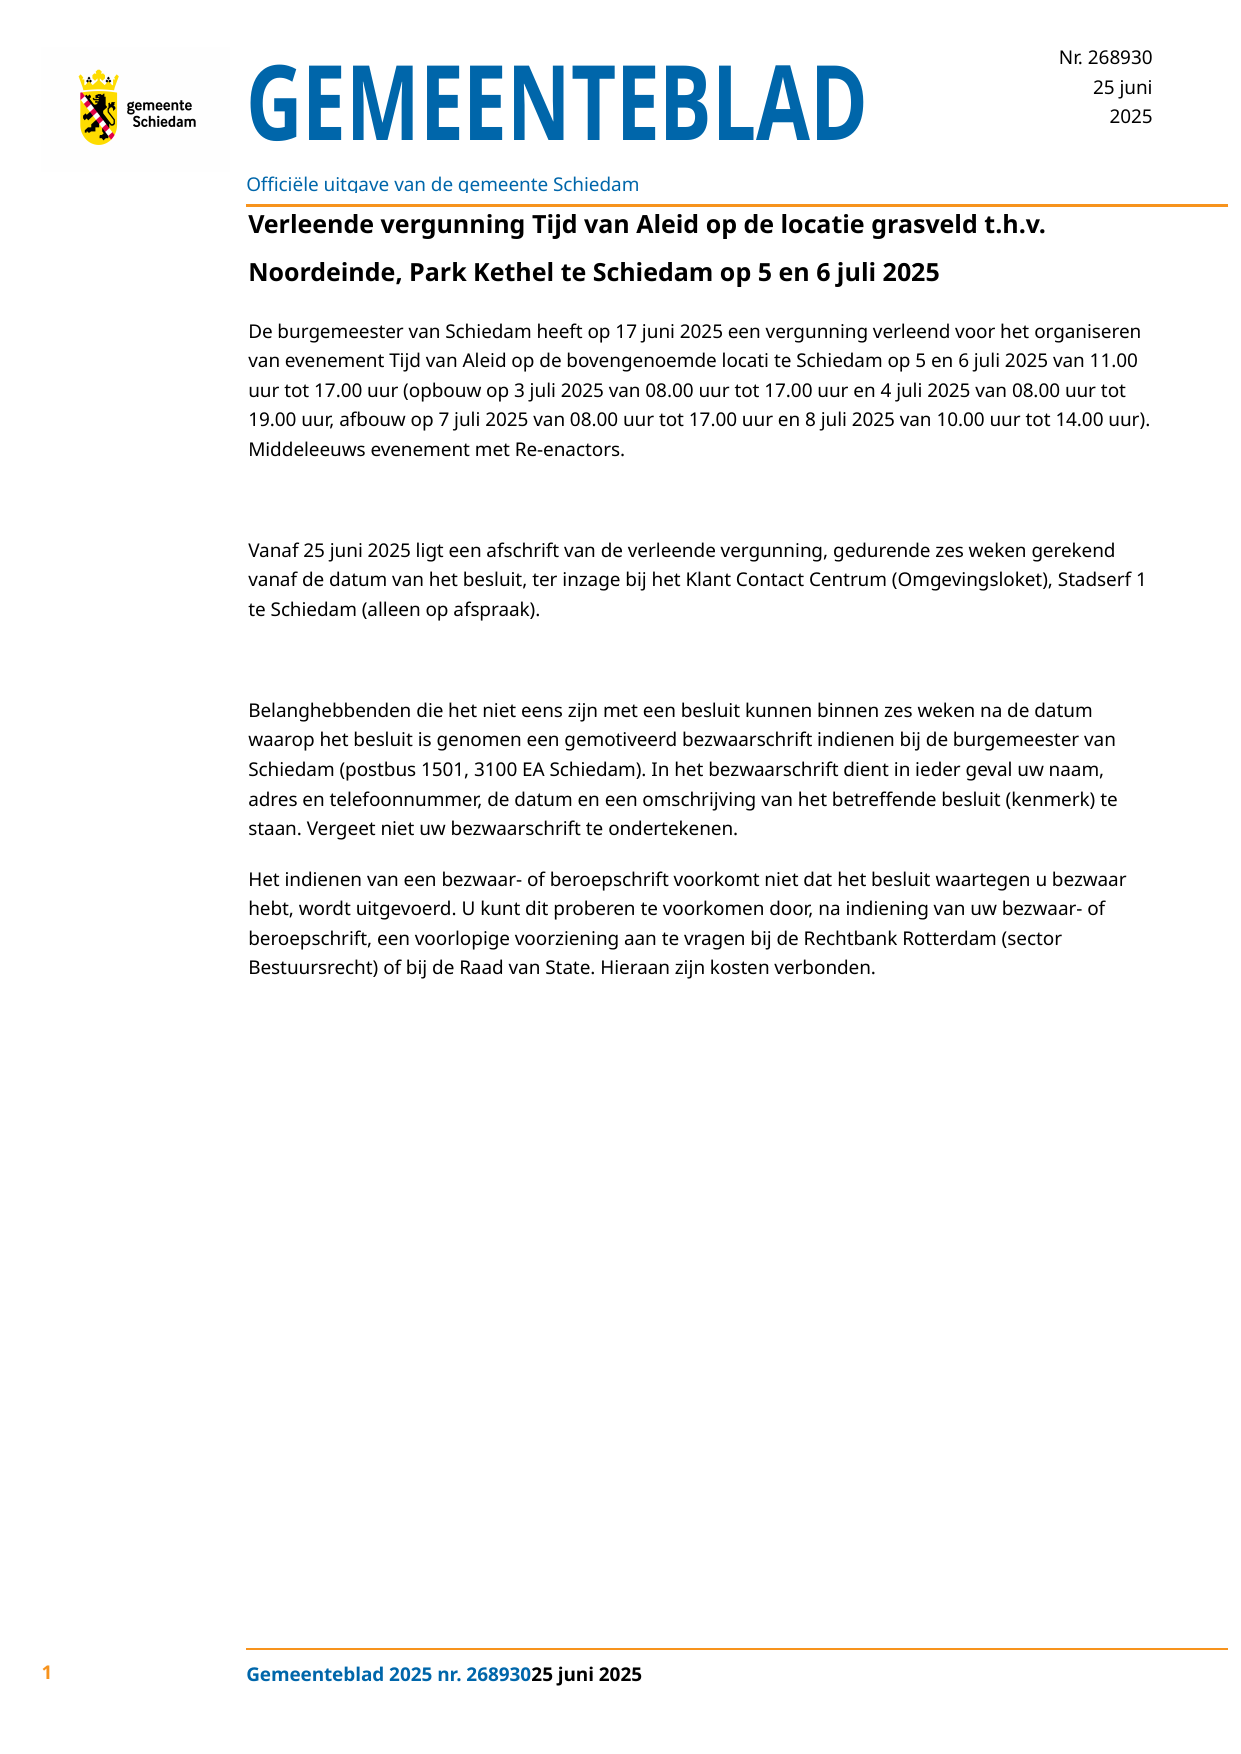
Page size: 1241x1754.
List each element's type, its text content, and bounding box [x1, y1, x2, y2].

text Belanghebbenden die het niet eens zijn met een besluit kunnen binnen zes weken na de datum waarop het besluit is genomen een gemotiveerd bezwaarschrift indienen bij de burgemeester van Schiedam (postbus 1501, 3100 EA Schiedam). In het bezwaarschrift dient in ieder geval uw naam, adres en telefoonnummer, de datum en een omschrijving van het betreffende besluit (kenmerk) te staan. Vergeet niet uw bezwaarschrift te ondertekenen. [248, 697, 1152, 841]
text Verleende vergunning Tijd van Aleid op de locatie grasveld t.h.v. Noordeinde, Park Kethel te Schiedam op 5 en 6 juli 2025 [248, 207, 1152, 288]
text Vanaf 25 juni 2025 ligt een afschrift van de verleende vergunning, gedurende zes weken gerekend vanaf de datum van het besluit, ter inzage bij het Klant Contact Centrum (Omgevingsloket), Stadserf 1 te Schiedam (alleen op afspraak). [248, 537, 1152, 622]
text De burgemeester van Schiedam heeft op 17 juni 2025 een vergunning verleend voor het organiseren van evenement Tijd van Aleid op de bovengenoemde locati te Schiedam op 5 en 6 juli 2025 van 11.00 uur tot 17.00 uur (opbouw op 3 juli 2025 van 08.00 uur tot 17.00 uur en 4 juli 2025 van 08.00 uur tot 19.00 uur, afbouw op 7 juli 2025 van 08.00 uur tot 17.00 uur en 8 juli 2025 van 10.00 uur tot 14.00 uur). Middeleeuws evenement met Re-enactors. [248, 318, 1152, 462]
picture [41, 47, 231, 172]
text Het indienen van een bezwaar- of beroepschrift voorkomt niet dat het besluit waartegen u bezwaar hebt, wordt uitgevoerd. U kunt dit proberen te voorkomen door, na indiening van uw bezwaar- of beroepschrift, een voorlopige voorziening aan te vragen bij de Rechtbank Rotterdam (sector Bestuursrecht) of bij de Raad van State. Hieraan zijn kosten verbonden. [248, 866, 1152, 980]
